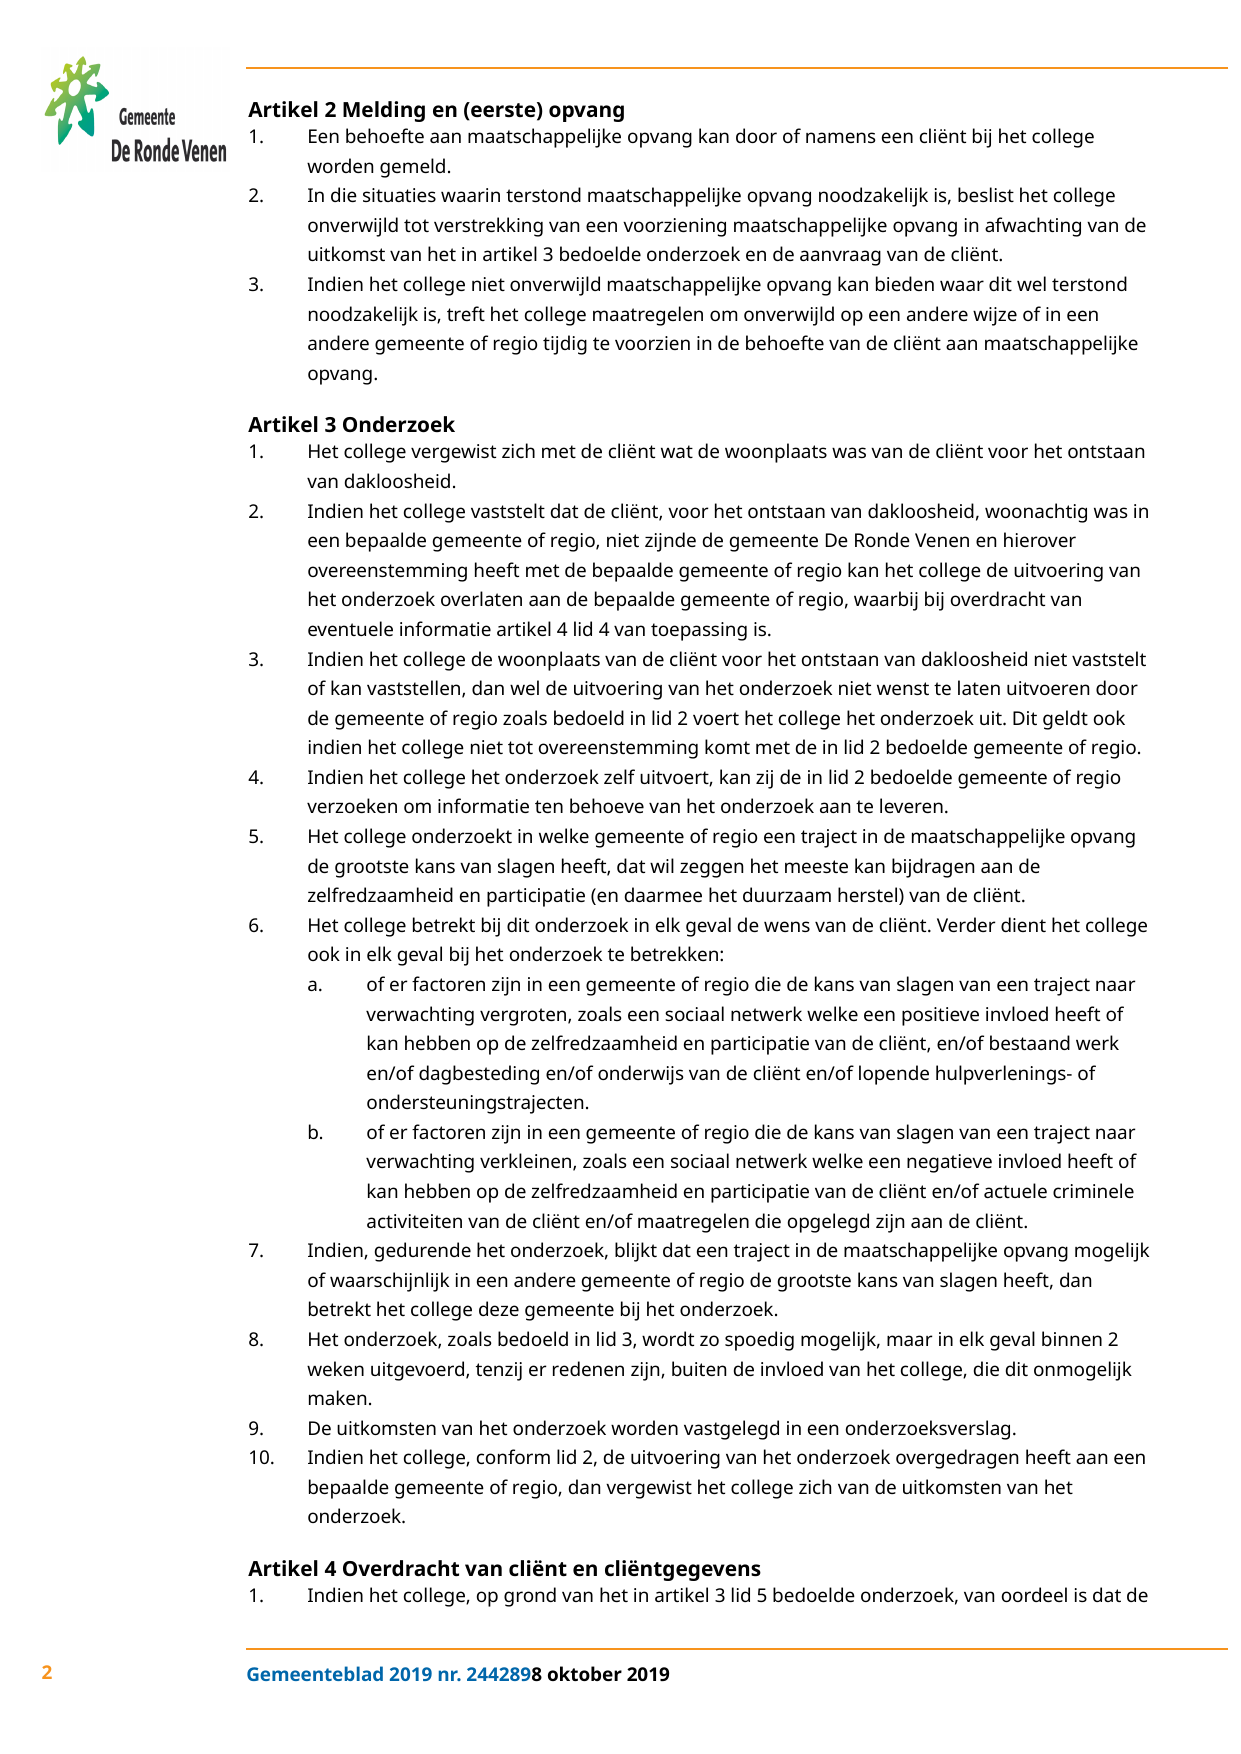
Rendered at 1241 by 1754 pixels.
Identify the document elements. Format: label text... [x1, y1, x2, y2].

list of er factoren zijn in een gemeente of regio die de kans van slagen van een traject naar verwachting verkleinen, zoals een sociaal netwerk welke een negatieve invloed heeft of kan hebben op de zelfredzaamheid en participatie van de cliënt en/of actuele criminele activiteiten van de cliënt en/of maatregelen die opgelegd zijn aan de cliënt. [307, 1119, 1152, 1234]
list Indien het college het onderzoek zelf uitvoert, kan zij de in lid 2 bedoelde gemeente of regio verzoeken om informatie ten behoeve van het onderzoek aan te leveren. [248, 764, 1152, 819]
list Het onderzoek, zoals bedoeld in lid 3, wordt zo spoedig mogelijk, maar in elk geval binnen 2 weken uitgevoerd, tenzij er redenen zijn, buiten de invloed van het college, die dit onmogelijk maken. [248, 1326, 1152, 1411]
text Artikel 2 Melding en (eerste) opvang [248, 95, 1152, 123]
picture [41, 47, 231, 172]
list of er factoren zijn in een gemeente of regio die de kans van slagen van een traject naar verwachting vergroten, zoals een sociaal netwerk welke een positieve invloed heeft of kan hebben op de zelfredzaamheid en participatie van de cliënt, en/of bestaand werk en/of dagbesteding en/of onderwijs van de cliënt en/of lopende hulpverlenings- of ondersteuningstrajecten. [307, 971, 1152, 1115]
list In die situaties waarin terstond maatschappelijke opvang noodzakelijk is, beslist het college onverwijld tot verstrekking van een voorziening maatschappelijke opvang in afwachting van de uitkomst van het in artikel 3 bedoelde onderzoek en de aanvraag van de cliënt. [248, 182, 1152, 267]
list De uitkomsten van het onderzoek worden vastgelegd in een onderzoeksverslag. [248, 1415, 1152, 1441]
list Indien het college de woonplaats van de cliënt voor het ontstaan van dakloosheid niet vaststelt of kan vaststellen, dan wel de uitvoering van het onderzoek niet wenst te laten uitvoeren door de gemeente of regio zoals bedoeld in lid 2 voert het college het onderzoek uit. Dit geldt ook indien het college niet tot overeenstemming komt met de in lid 2 bedoelde gemeente of regio. [248, 646, 1152, 760]
list Het college onderzoekt in welke gemeente of regio een traject in de maatschappelijke opvang de grootste kans van slagen heeft, dat wil zeggen het meeste kan bijdragen aan de zelfredzaamheid en participatie (en daarmee het duurzaam herstel) van de cliënt. [248, 823, 1152, 908]
text Artikel 4 Overdracht van cliënt en cliëntgegevens [248, 1554, 1152, 1583]
list Het college vergewist zich met de cliënt wat de woonplaats was van de cliënt voor het ontstaan van dakloosheid. [248, 439, 1152, 494]
list Indien het college, conform lid 2, de uitvoering van het onderzoek overgedragen heeft aan een bepaalde gemeente of regio, dan vergewist het college zich van de uitkomsten van het onderzoek. [248, 1444, 1152, 1529]
list Een behoefte aan maatschappelijke opvang kan door of namens een cliënt bij het college worden gemeld. [248, 123, 1152, 178]
list Indien, gedurende het onderzoek, blijkt dat een traject in de maatschappelijke opvang mogelijk of waarschijnlijk in een andere gemeente of regio de grootste kans van slagen heeft, dan betrekt het college deze gemeente bij het onderzoek. [248, 1237, 1152, 1322]
list Het college betrekt bij dit onderzoek in elk geval de wens van de cliënt. Verder dient het college ook in elk geval bij het onderzoek te betrekken: [248, 912, 1152, 967]
text Artikel 3 Onderzoek [248, 410, 1152, 439]
list Indien het college, op grond van het in artikel 3 lid 5 bedoelde onderzoek, van oordeel is dat de [248, 1583, 1152, 1608]
list Indien het college niet onverwijld maatschappelijke opvang kan bieden waar dit wel terstond noodzakelijk is, treft het college maatregelen om onverwijld op een andere wijze of in een andere gemeente of regio tijdig te voorzien in de behoefte van de cliënt aan maatschappelijke opvang. [248, 271, 1152, 386]
list Indien het college vaststelt dat de cliënt, voor het ontstaan van dakloosheid, woonachtig was in een bepaalde gemeente of regio, niet zijnde de gemeente De Ronde Venen en hierover overeenstemming heeft met de bepaalde gemeente of regio kan het college de uitvoering van het onderzoek overlaten aan de bepaalde gemeente of regio, waarbij bij overdracht van eventuele informatie artikel 4 lid 4 van toepassing is. [248, 498, 1152, 642]
